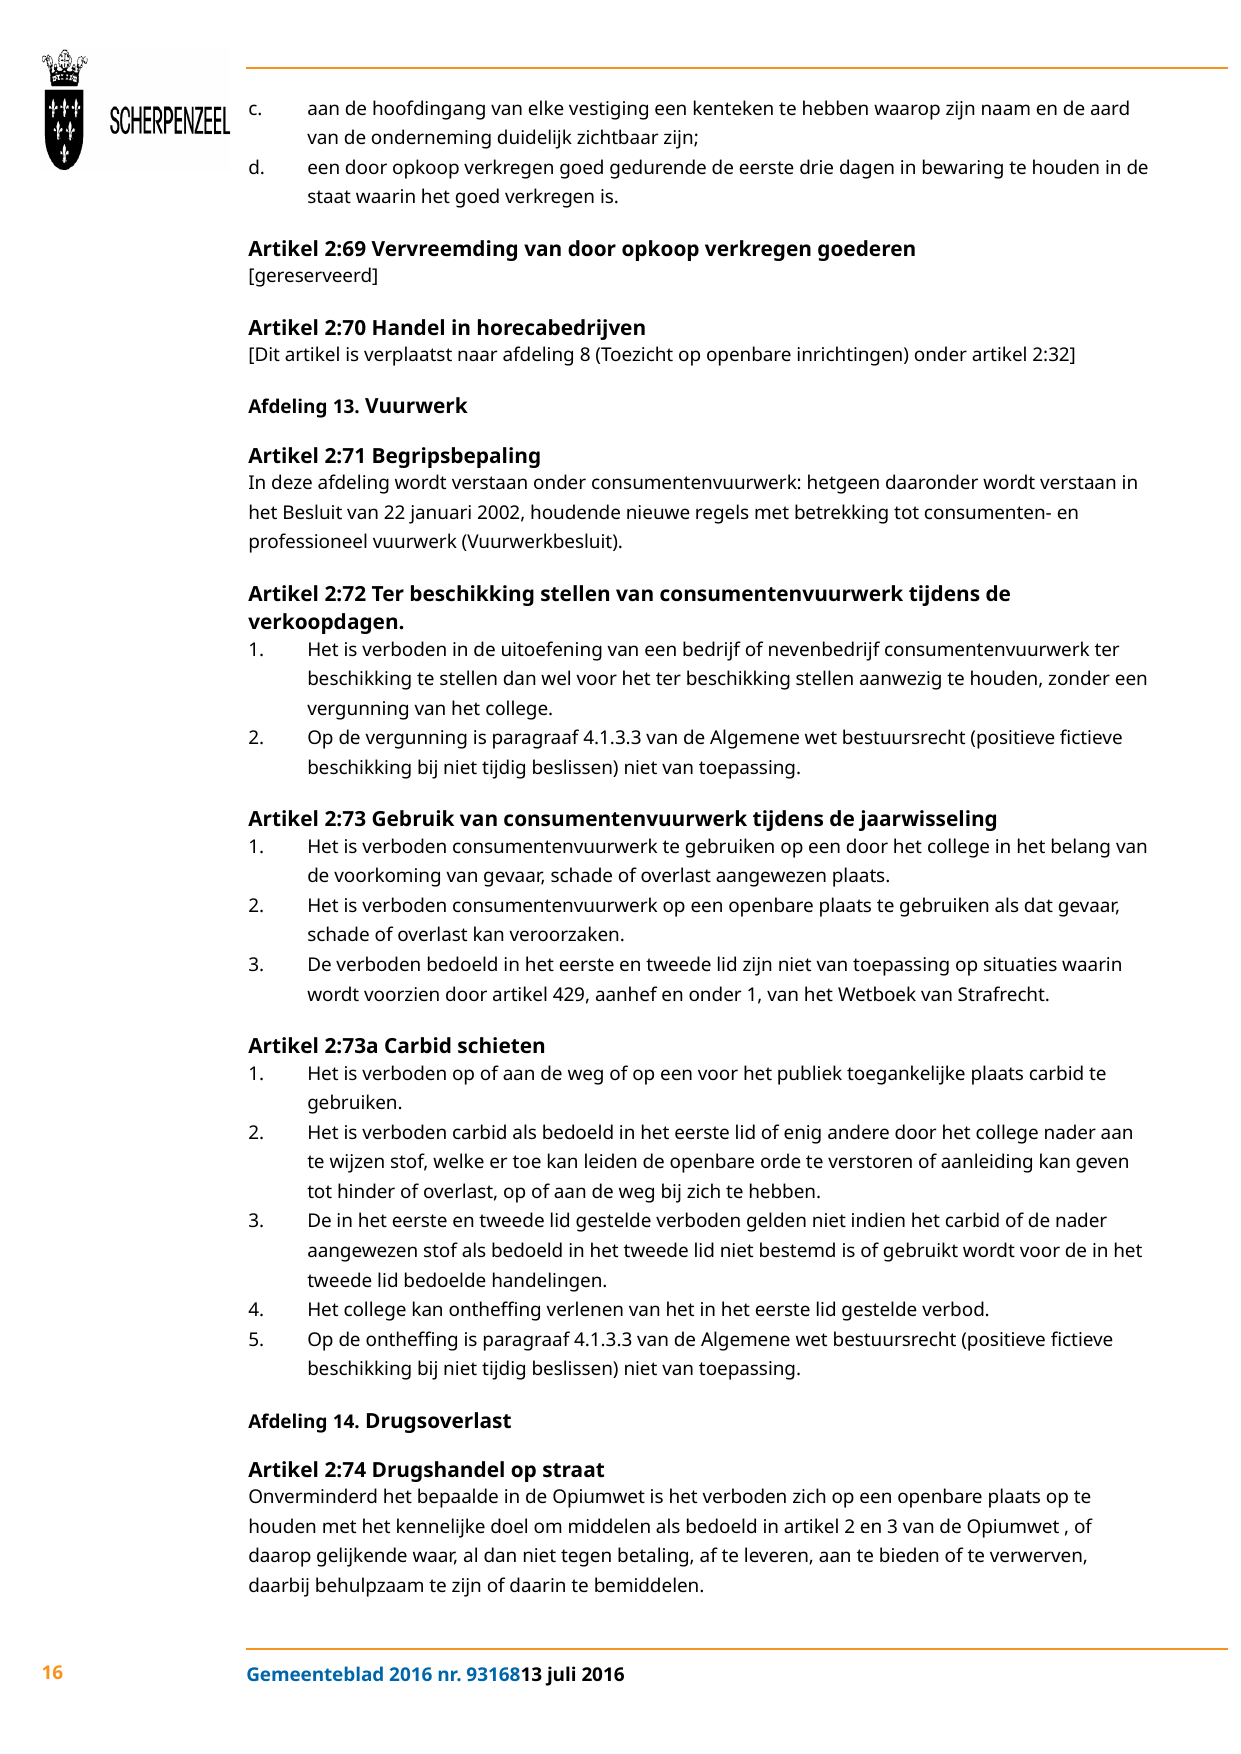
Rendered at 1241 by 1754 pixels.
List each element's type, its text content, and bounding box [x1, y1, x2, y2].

text Artikel 2:74 Drugshandel op straat [248, 1455, 1152, 1483]
list Het is verboden consumentenvuurwerk te gebruiken op een door het college in het belang van de voorkoming van gevaar, schade of overlast aangewezen plaats. [248, 833, 1152, 888]
text In deze afdeling wordt verstaan onder consumentenvuurwerk: hetgeen daaronder wordt verstaan in het Besluit van 22 januari 2002, houdende nieuwe regels met betrekking tot consumenten- en professioneel vuurwerk (Vuurwerkbesluit). [248, 469, 1152, 554]
list Op de ontheffing is paragraaf 4.1.3.3 van de Algemene wet bestuursrecht (positieve fictieve beschikking bij niet tijdig beslissen) niet van toepassing. [248, 1326, 1152, 1381]
text [gereserveerd] [248, 262, 1152, 288]
text Onverminderd het bepaalde in de Opiumwet is het verboden zich op een openbare plaats op te houden met het kennelijke doel om middelen als bedoeld in artikel 2 en 3 van de Opiumwet , of daarop gelijkende waar, al dan niet tegen betaling, af te leveren, aan te bieden of te verwerven, daarbij behulpzaam te zijn of daarin te bemiddelen. [248, 1483, 1152, 1598]
text Artikel 2:71 Begripsbepaling [248, 441, 1152, 469]
text Afdeling 13. Vuurwerk [248, 392, 1152, 420]
list Het college kan ontheffing verlenen van het in het eerste lid gestelde verbod. [248, 1296, 1152, 1322]
text Artikel 2:72 Ter beschikking stellen van consumentenvuurwerk tijdens de verkoopdagen. [248, 579, 1152, 636]
text Artikel 2:69 Vervreemding van door opkoop verkregen goederen [248, 234, 1152, 262]
text Artikel 2:73a Carbid schieten [248, 1031, 1152, 1060]
text Artikel 2:73 Gebruik van consumentenvuurwerk tijdens de jaarwisseling [248, 804, 1152, 833]
list Op de vergunning is paragraaf 4.1.3.3 van de Algemene wet bestuursrecht (positieve fictieve beschikking bij niet tijdig beslissen) niet van toepassing. [248, 724, 1152, 780]
list Het is verboden op of aan de weg of op een voor het publiek toegankelijke plaats carbid te gebruiken. [248, 1060, 1152, 1115]
list Het is verboden consumentenvuurwerk op een openbare plaats te gebruiken als dat gevaar, schade of overlast kan veroorzaken. [248, 892, 1152, 947]
picture [41, 47, 231, 172]
list Het is verboden in de uitoefening van een bedrijf of nevenbedrijf consumentenvuurwerk ter beschikking te stellen dan wel voor het ter beschikking stellen aanwezig te houden, zonder een vergunning van het college. [248, 636, 1152, 721]
text Afdeling 14. Drugsoverlast [248, 1406, 1152, 1434]
list De verboden bedoeld in het eerste en tweede lid zijn niet van toepassing op situaties waarin wordt voorzien door artikel 429, aanhef en onder 1, van het Wetboek van Strafrecht. [248, 951, 1152, 1007]
text Artikel 2:70 Handel in horecabedrijven [248, 313, 1152, 341]
list De in het eerste en tweede lid gestelde verboden gelden niet indien het carbid of de nader aangewezen stof als bedoeld in het tweede lid niet bestemd is of gebruikt wordt voor de in het tweede lid bedoelde handelingen. [248, 1208, 1152, 1292]
text [Dit artikel is verplaatst naar afdeling 8 (Toezicht op openbare inrichtingen) onder artikel 2:32] [248, 341, 1152, 367]
list aan de hoofdingang van elke vestiging een kenteken te hebben waarop zijn naam en de aard van de onderneming duidelijk zichtbaar zijn; [248, 95, 1152, 150]
list een door opkoop verkregen goed gedurende de eerste drie dagen in bewaring te houden in de staat waarin het goed verkregen is. [248, 154, 1152, 209]
list Het is verboden carbid als bedoeld in het eerste lid of enig andere door het college nader aan te wijzen stof, welke er toe kan leiden de openbare orde te verstoren of aanleiding kan geven tot hinder of overlast, op of aan de weg bij zich te hebben. [248, 1119, 1152, 1204]
